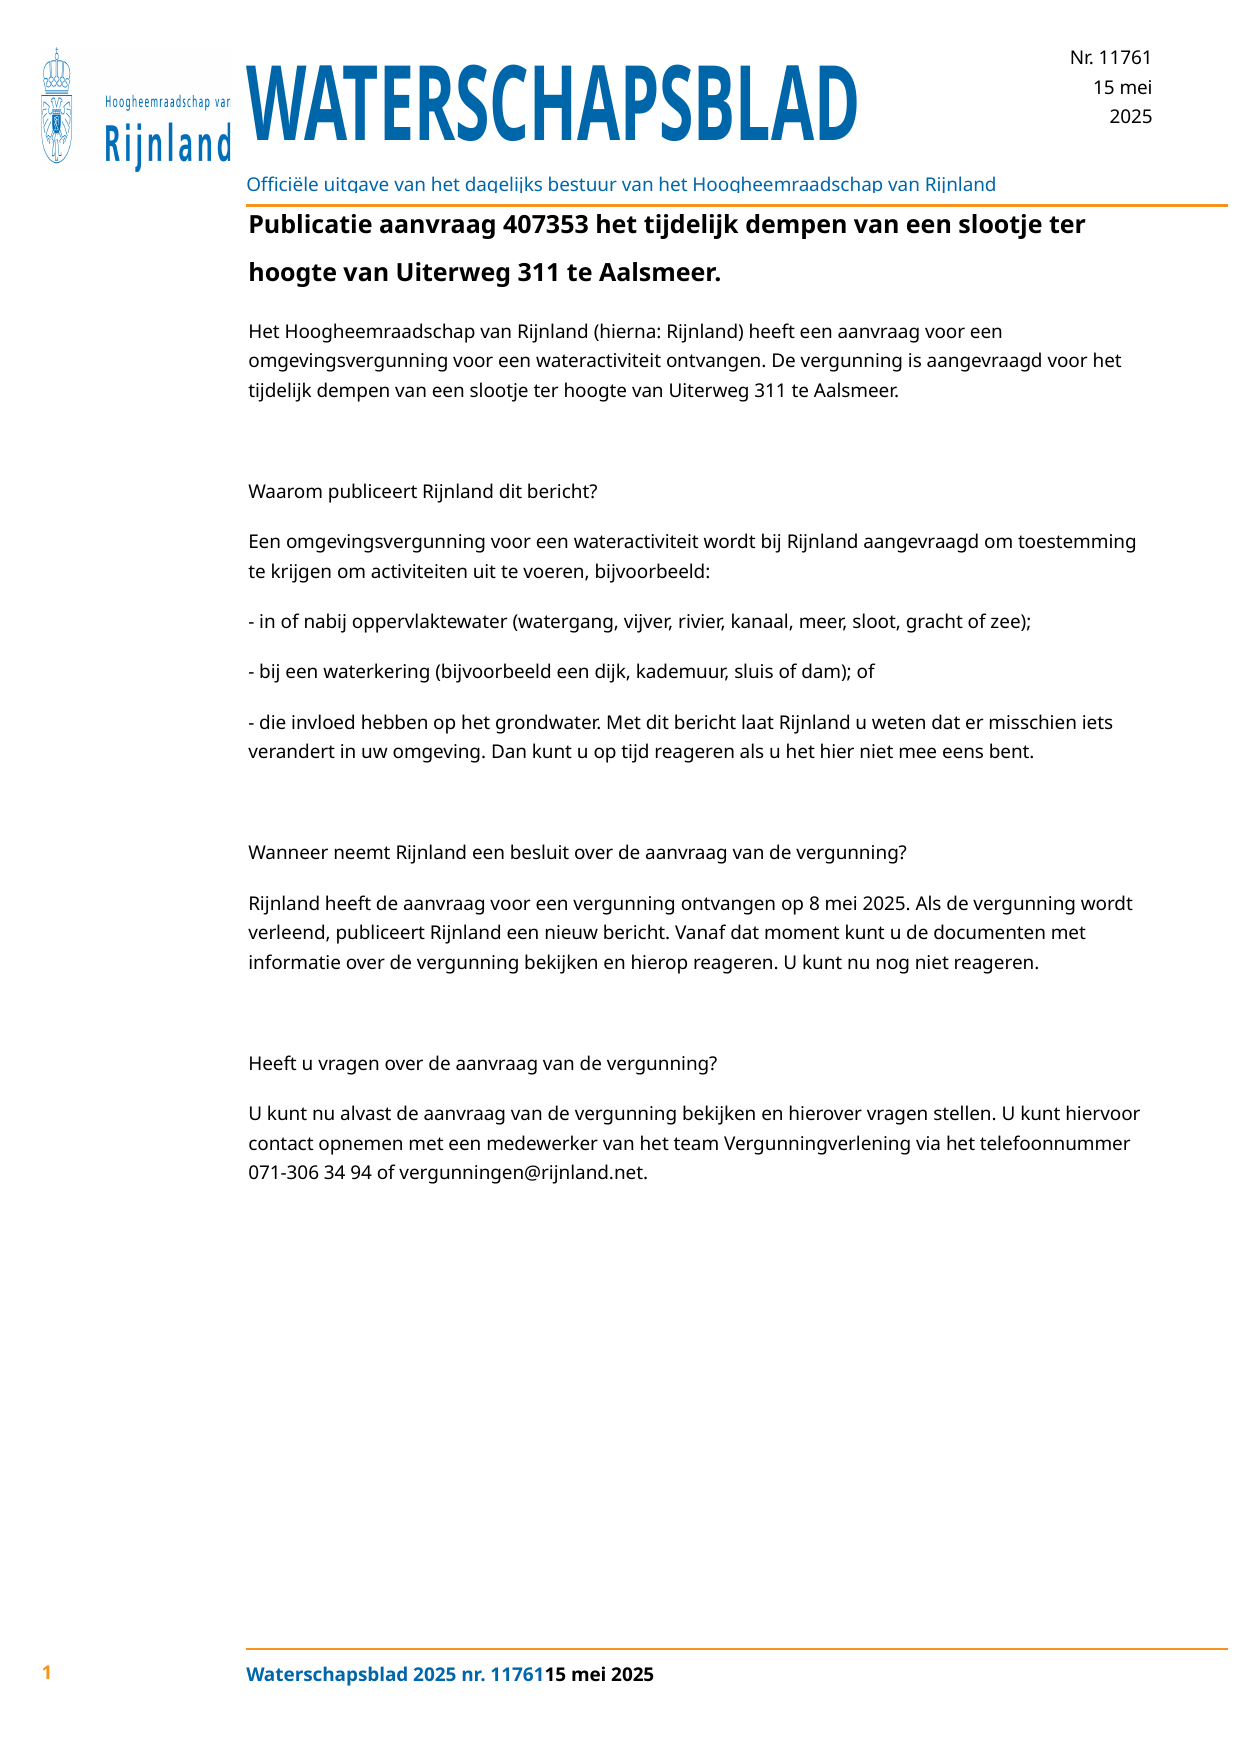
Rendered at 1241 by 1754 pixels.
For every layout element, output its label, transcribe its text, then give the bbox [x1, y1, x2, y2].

text - bij een waterkering (bijvoorbeeld een dijk, kademuur, sluis of dam); of [248, 659, 1152, 684]
text Waarom publiceert Rijnland dit bericht? [248, 478, 1152, 504]
text Publicatie aanvraag 407353 het tijdelijk dempen van een slootje ter hoogte van Uiterweg 311 te Aalsmeer. [248, 207, 1152, 288]
text Wanneer neemt Rijnland een besluit over de aanvraag van de vergunning? [248, 839, 1152, 865]
text U kunt nu alvast de aanvraag van de vergunning bekijken en hierover vragen stellen. U kunt hiervoor contact opnemen met een medewerker van het team Vergunningverlening via het telefoonnummer 071-306 34 94 of vergunningen@rijnland.net. [248, 1100, 1152, 1185]
text - in of nabij oppervlaktewater (watergang, vijver, rivier, kanaal, meer, sloot, gracht of zee); [248, 608, 1152, 634]
text - die invloed hebben op het grondwater. Met dit bericht laat Rijnland u weten dat er misschien iets verandert in uw omgeving. Dan kunt u op tijd reageren als u het hier niet mee eens bent. [248, 709, 1152, 764]
picture [41, 47, 231, 172]
text Heeft u vragen over de aanvraag van de vergunning? [248, 1050, 1152, 1076]
text Het Hoogheemraadschap van Rijnland (hierna: Rijnland) heeft een aanvraag voor een omgevingsvergunning voor een wateractiviteit ontvangen. De vergunning is aangevraagd voor het tijdelijk dempen van een slootje ter hoogte van Uiterweg 311 te Aalsmeer. [248, 318, 1152, 403]
text Rijnland heeft de aanvraag voor een vergunning ontvangen op 8 mei 2025. Als de vergunning wordt verleend, publiceert Rijnland een nieuw bericht. Vanaf dat moment kunt u de documenten met informatie over de vergunning bekijken en hierop reageren. U kunt nu nog niet reageren. [248, 890, 1152, 975]
text Een omgevingsvergunning voor een wateractiviteit wordt bij Rijnland aangevraagd om toestemming te krijgen om activiteiten uit te voeren, bijvoorbeeld: [248, 528, 1152, 584]
